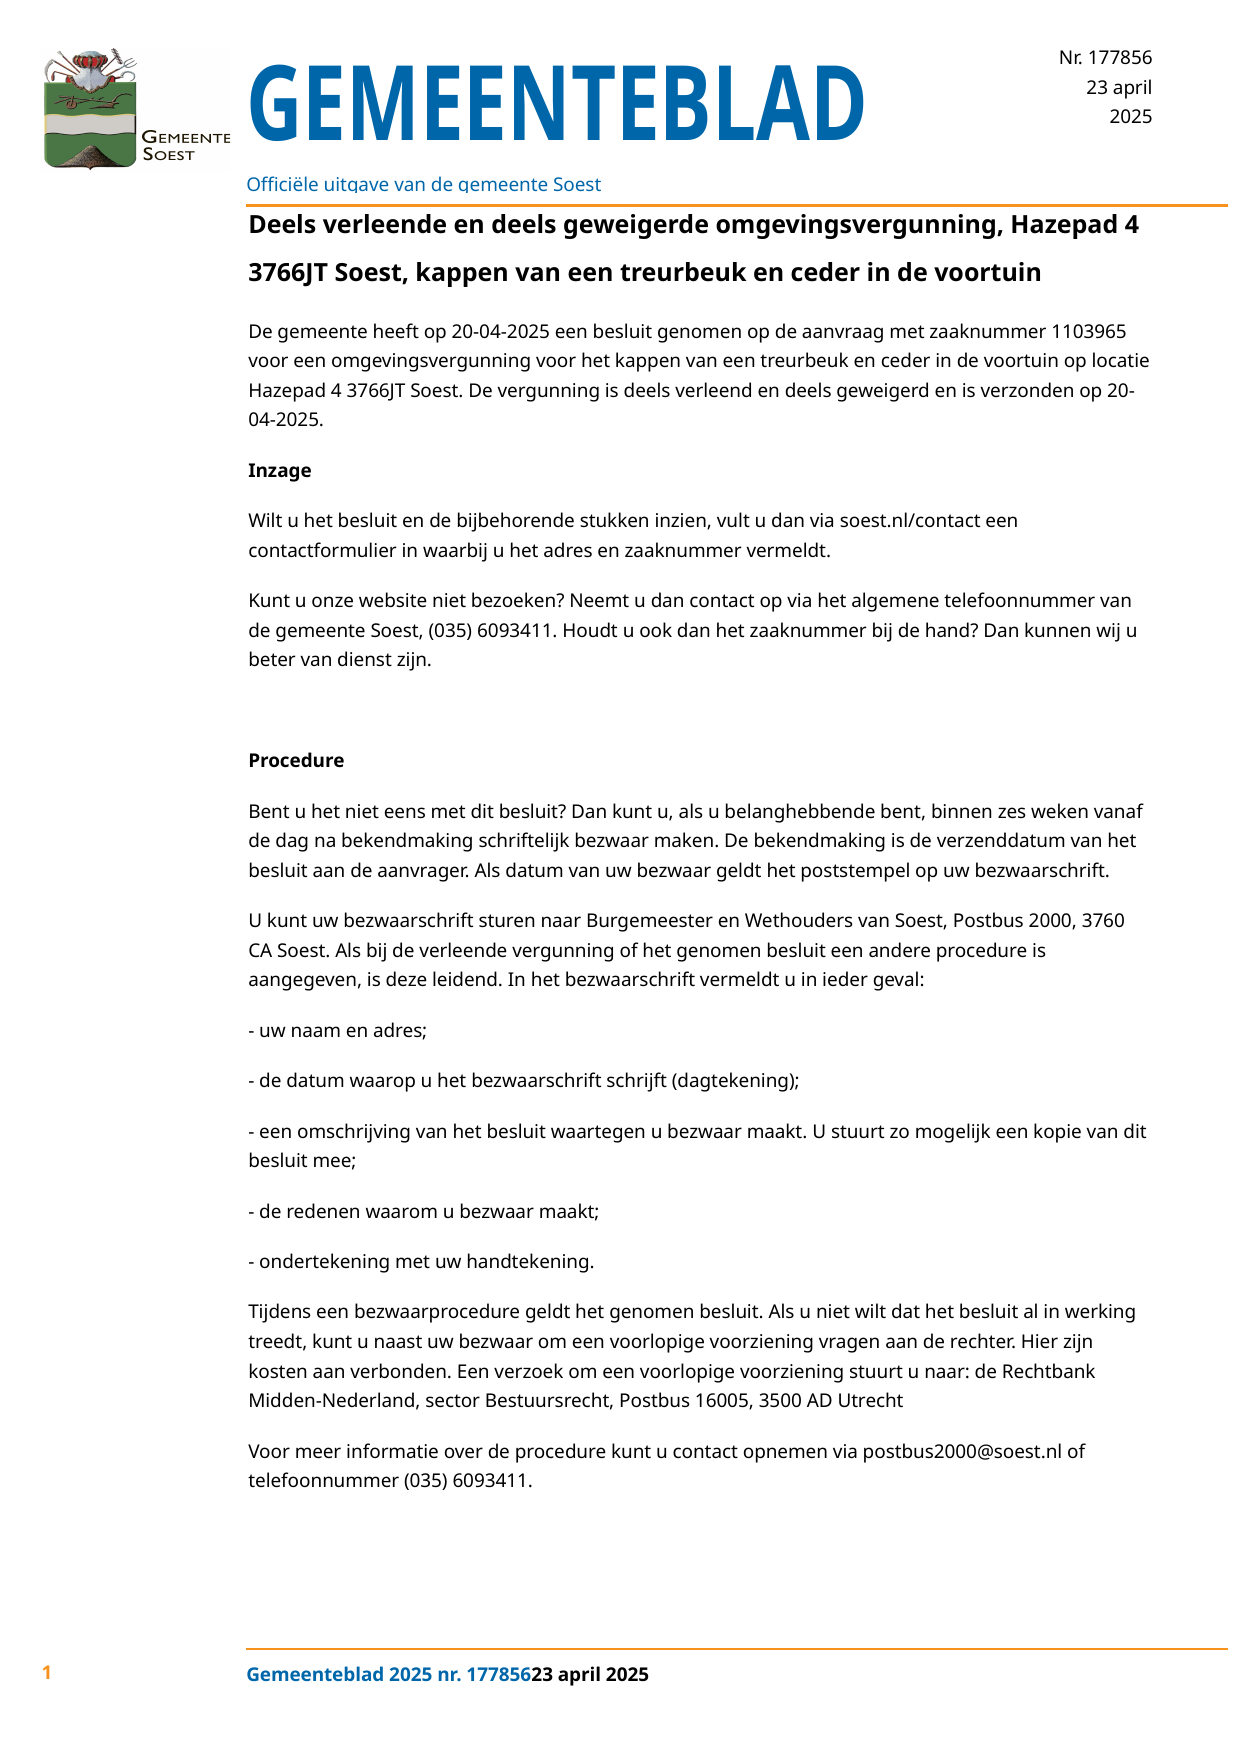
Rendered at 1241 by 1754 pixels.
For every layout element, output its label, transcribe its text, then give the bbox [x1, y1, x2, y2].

text Voor meer informatie over de procedure kunt u contact opnemen via postbus2000@soest.nl of telefoonnummer (035) 6093411. [248, 1438, 1152, 1493]
text - een omschrijving van het besluit waartegen u bezwaar maakt. U stuurt zo mogelijk een kopie van dit besluit mee; [248, 1118, 1152, 1173]
picture [41, 47, 231, 172]
text - de redenen waarom u bezwaar maakt; [248, 1198, 1152, 1224]
text - ondertekening met uw handtekening. [248, 1248, 1152, 1274]
text Inzage [248, 457, 1152, 483]
text Bent u het niet eens met dit besluit? Dan kunt u, als u belanghebbende bent, binnen zes weken vanaf de dag na bekendmaking schriftelijk bezwaar maken. De bekendmaking is de verzenddatum van het besluit aan de aanvrager. Als datum van uw bezwaar geldt het poststempel op uw bezwaarschrift. [248, 798, 1152, 883]
text - de datum waarop u het bezwaarschrift schrijft (dagtekening); [248, 1067, 1152, 1093]
text De gemeente heeft op 20-04-2025 een besluit genomen op de aanvraag met zaaknummer 1103965 voor een omgevingsvergunning voor het kappen van een treurbeuk en ceder in de voortuin op locatie Hazepad 4 3766JT Soest. De vergunning is deels verleend en deels geweigerd en is verzonden op 20-04-2025. [248, 318, 1152, 432]
text Wilt u het besluit en de bijbehorende stukken inzien, vult u dan via soest.nl/contact een contactformulier in waarbij u het adres en zaaknummer vermeldt. [248, 507, 1152, 563]
text Tijdens een bezwaarprocedure geldt het genomen besluit. Als u niet wilt dat het besluit al in werking treedt, kunt u naast uw bezwaar om een voorlopige voorziening vragen aan de rechter. Hier zijn kosten aan verbonden. Een verzoek om een voorlopige voorziening stuurt u naar: de Rechtbank Midden-Nederland, sector Bestuursrecht, Postbus 16005, 3500 AD Utrecht [248, 1299, 1152, 1413]
text Procedure [248, 747, 1152, 773]
text - uw naam en adres; [248, 1017, 1152, 1043]
text Deels verleende en deels geweigerde omgevingsvergunning, Hazepad 4 3766JT Soest, kappen van een treurbeuk en ceder in de voortuin [248, 207, 1152, 288]
text Kunt u onze website niet bezoeken? Neemt u dan contact op via het algemene telefoonnummer van de gemeente Soest, (035) 6093411. Houdt u ook dan het zaaknummer bij de hand? Dan kunnen wij u beter van dienst zijn. [248, 587, 1152, 672]
text U kunt uw bezwaarschrift sturen naar Burgemeester en Wethouders van Soest, Postbus 2000, 3760 CA Soest. Als bij de verleende vergunning of het genomen besluit een andere procedure is aangegeven, is deze leidend. In het bezwaarschrift vermeldt u in ieder geval: [248, 907, 1152, 992]
